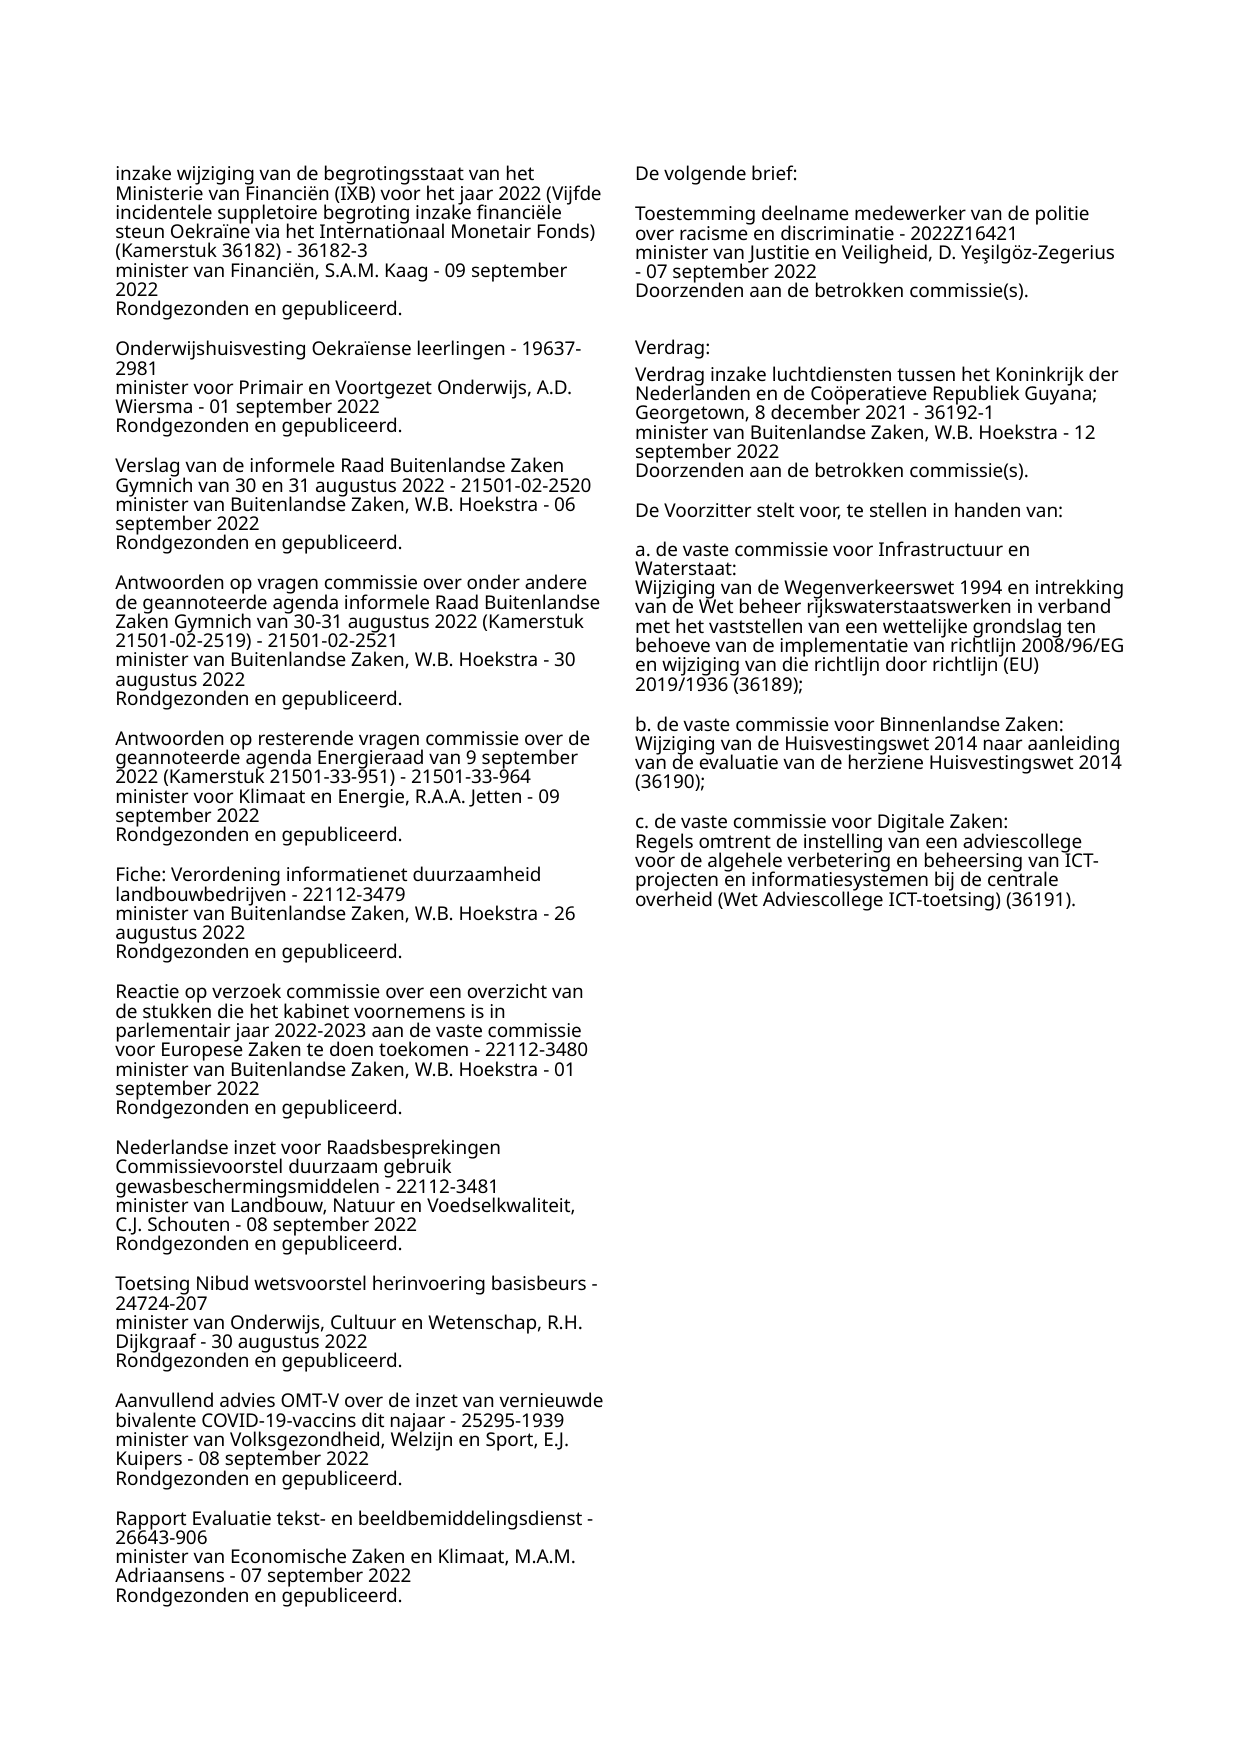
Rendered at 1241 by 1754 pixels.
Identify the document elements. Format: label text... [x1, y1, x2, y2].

text minister van Buitenlandse Zaken, W.B. Hoekstra - 01 september 2022 [115, 1061, 605, 1099]
text minister van Financiën, S.A.M. Kaag - 09 september 2022 [115, 262, 605, 300]
text Rapport Evaluatie tekst- en beeldbemiddelingsdienst - 26643-906 [115, 1509, 605, 1548]
text Antwoorden op vragen commissie over onder andere de geannoteerde agenda informele Raad Buitenlandse Zaken Gymnich van 30-31 augustus 2022 (Kamerstuk 21501-02-2519) - 21501-02-2521 [115, 574, 605, 651]
text Onderwijshuisvesting Oekraïense leerlingen - 19637-2981 [115, 340, 605, 379]
text Rondgezonden en gepubliceerd. [115, 300, 605, 319]
text minister van Landbouw, Natuur en Voedselkwaliteit, C.J. Schouten - 08 september 2022 [115, 1197, 605, 1235]
text Wijziging van de Huisvestingswet 2014 naar aanleiding van de evaluatie van de herziene Huisvestingswet 2014 (36190); [635, 735, 1125, 793]
text Verslag van de informele Raad Buitenlandse Zaken Gymnich van 30 en 31 augustus 2022 - 21501-02-2520 [115, 457, 605, 496]
text minister van Onderwijs, Cultuur en Wetenschap, R.H. Dijkgraaf - 30 augustus 2022 [115, 1314, 605, 1352]
text Rondgezonden en gepubliceerd. [115, 1469, 605, 1489]
text De Voorzitter stelt voor, te stellen in handen van: [635, 502, 1125, 521]
text Rondgezonden en gepubliceerd. [115, 1587, 605, 1606]
text Rondgezonden en gepubliceerd. [115, 534, 605, 554]
text a. de vaste commissie voor Infrastructuur en Waterstaat: [635, 541, 1125, 579]
text Fiche: Verordening informatienet duurzaamheid landbouwbedrijven - 22112-3479 [115, 866, 605, 905]
text inzake wijziging van de begrotingsstaat van het Ministerie van Financiën (IXB) voor het jaar 2022 (Vijfde incidentele suppletoire begroting inzake financiële steun Oekraïne via het Internationaal Monetair Fonds) (Kamerstuk 36182) - 36182-3 [115, 165, 605, 262]
text minister voor Klimaat en Energie, R.A.A. Jetten - 09 september 2022 [115, 788, 605, 826]
text Rondgezonden en gepubliceerd. [115, 1099, 605, 1118]
text Verdrag inzake luchtdiensten tussen het Koninkrijk der Nederlanden en de Coöperatieve Republiek Guyana; Georgetown, 8 december 2021 - 36192-1 [635, 366, 1125, 424]
text minister van Justitie en Veiligheid, D. Yeşilgöz-Zegerius - 07 september 2022 [635, 244, 1125, 282]
text Wijziging van de Wegenverkeerswet 1994 en intrekking van de Wet beheer rijkswaterstaatswerken in verband met het vaststellen van een wettelijke grondslag ten behoeve van de implementatie van richtlijn 2008/96/EG en wijziging van die richtlijn door richtlijn (EU) 2019/1936 (36189); [635, 579, 1125, 695]
text minister van Economische Zaken en Klimaat, M.A.M. Adriaansens - 07 september 2022 [115, 1548, 605, 1587]
text Antwoorden op resterende vragen commissie over de geannoteerde agenda Energieraad van 9 september 2022 (Kamerstuk 21501-33-951) - 21501-33-964 [115, 730, 605, 788]
text Toetsing Nibud wetsvoorstel herinvoering basisbeurs - 24724-207 [115, 1275, 605, 1314]
text Rondgezonden en gepubliceerd. [115, 690, 605, 709]
text Rondgezonden en gepubliceerd. [115, 417, 605, 437]
text b. de vaste commissie voor Binnenlandse Zaken: [635, 716, 1125, 735]
text minister voor Primair en Voortgezet Onderwijs, A.D. Wiersma - 01 september 2022 [115, 379, 605, 417]
text Verdrag: [635, 334, 1125, 360]
text Rondgezonden en gepubliceerd. [115, 1235, 605, 1255]
text Doorzenden aan de betrokken commissie(s). [635, 462, 1125, 481]
text minister van Buitenlandse Zaken, W.B. Hoekstra - 30 augustus 2022 [115, 651, 605, 690]
text minister van Volksgezondheid, Welzijn en Sport, E.J. Kuipers - 08 september 2022 [115, 1431, 605, 1469]
text minister van Buitenlandse Zaken, W.B. Hoekstra - 12 september 2022 [635, 424, 1125, 462]
text Doorzenden aan de betrokken commissie(s). [635, 282, 1125, 302]
text Rondgezonden en gepubliceerd. [115, 826, 605, 846]
text Reactie op verzoek commissie over een overzicht van de stukken die het kabinet voornemens is in parlementair jaar 2022-2023 aan de vaste commissie voor Europese Zaken te doen toekomen - 22112-3480 [115, 983, 605, 1061]
text Toestemming deelname medewerker van de politie over racisme en discriminatie - 2022Z16421 [635, 205, 1125, 244]
text Regels omtrent de instelling van een adviescollege voor de algehele verbetering en beheersing van ICT-projecten en informatiesystemen bij de centrale overheid (Wet Adviescollege ICT-toetsing) (36191). [635, 833, 1125, 910]
text Rondgezonden en gepubliceerd. [115, 1352, 605, 1372]
text De volgende brief: [635, 165, 1125, 184]
text c. de vaste commissie voor Digitale Zaken: [635, 813, 1125, 833]
text minister van Buitenlandse Zaken, W.B. Hoekstra - 26 augustus 2022 [115, 905, 605, 943]
text Rondgezonden en gepubliceerd. [115, 943, 605, 963]
text Nederlandse inzet voor Raadsbesprekingen Commissievoorstel duurzaam gebruik gewasbeschermingsmiddelen - 22112-3481 [115, 1139, 605, 1197]
text Aanvullend advies OMT-V over de inzet van vernieuwde bivalente COVID-19-vaccins dit najaar - 25295-1939 [115, 1392, 605, 1431]
text minister van Buitenlandse Zaken, W.B. Hoekstra - 06 september 2022 [115, 496, 605, 534]
